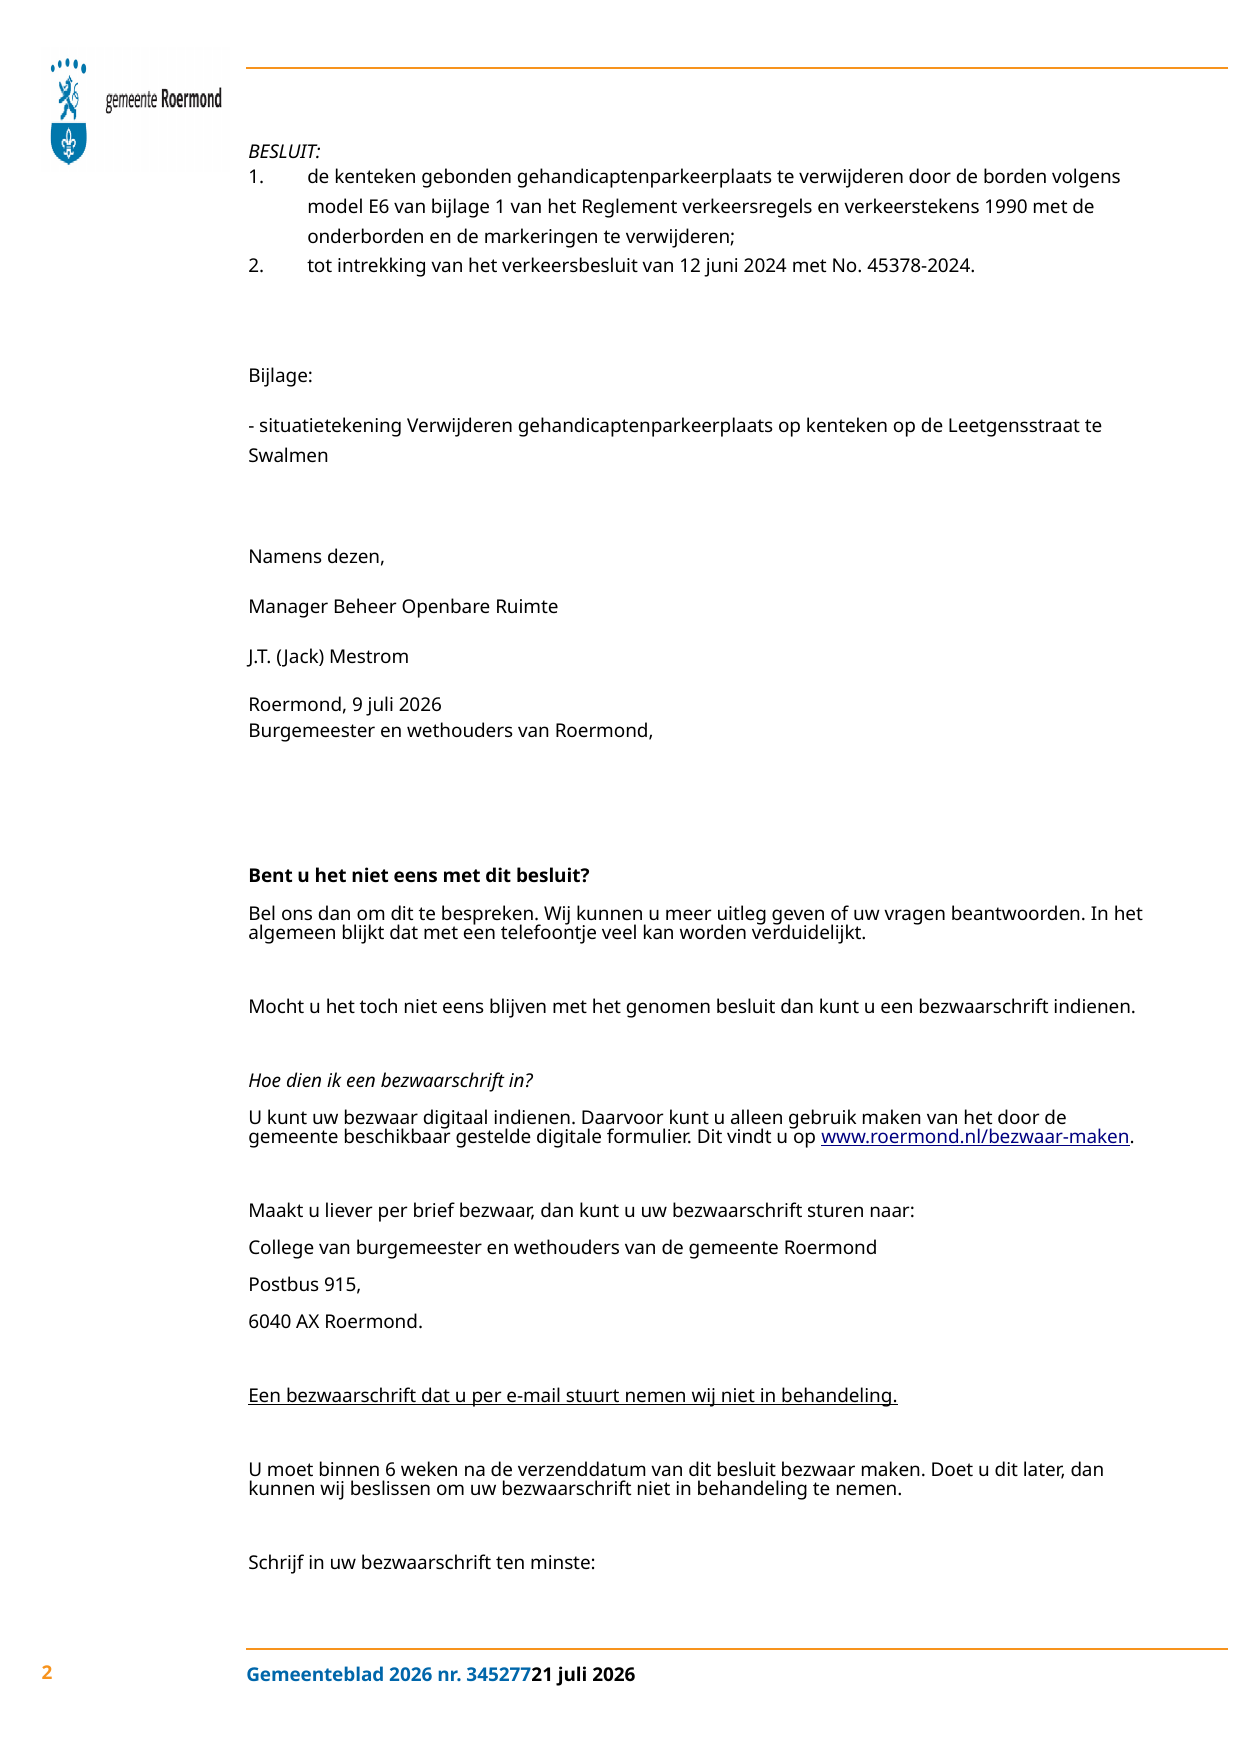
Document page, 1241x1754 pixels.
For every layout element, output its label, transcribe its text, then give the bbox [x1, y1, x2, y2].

text Bel ons dan om dit te bespreken. Wij kunnen u meer uitleg geven of uw vragen beantwoorden. In het algemeen blijkt dat met een telefoontje veel kan worden verduidelijkt. [248, 904, 1152, 943]
text Burgemeester en wethouders van Roermond, [248, 717, 1152, 743]
text Een bezwaarschrift dat u per e-mail stuurt nemen wij niet in behandeling. [248, 1387, 1152, 1406]
list de kenteken gebonden gehandicaptenparkeerplaats te verwijderen door de borden volgens model E6 van bijlage 1 van het Reglement verkeersregels en verkeerstekens 1990 met de onderborden en de markeringen te verwijderen; [248, 164, 1152, 248]
picture [41, 47, 231, 172]
text Bijlage: [248, 362, 1152, 388]
text Manager Beheer Openbare Ruimte [248, 593, 1152, 619]
text BESLUIT: [248, 138, 1152, 164]
text Hoe dien ik een bezwaarschrift in? [248, 1072, 1152, 1091]
text U kunt uw bezwaar digitaal indienen. Daarvoor kunt u alleen gebruik maken van het door de gemeente beschikbaar gestelde digitale formulier. Dit vindt u op www.roermond.nl/bezwaar-maken. [248, 1109, 1152, 1147]
text Bent u het niet eens met dit besluit? [248, 867, 1152, 887]
text Roermond, 9 juli 2026 [248, 691, 1152, 717]
text - situatietekening Verwijderen gehandicaptenparkeerplaats op kenteken op de Leetgensstraat te Swalmen [248, 412, 1152, 468]
text U moet binnen 6 weken na de verzenddatum van dit besluit bezwaar maken. Doet u dit later, dan kunnen wij beslissen om uw bezwaarschrift niet in behandeling te nemen. [248, 1461, 1152, 1499]
text Maakt u liever per brief bezwaar, dan kunt u uw bezwaarschrift sturen naar: [248, 1202, 1152, 1221]
text College van burgemeester en wethouders van de gemeente Roermond [248, 1239, 1152, 1258]
text Namens dezen, [248, 543, 1152, 568]
text J.T. (Jack) Mestrom [248, 644, 1152, 669]
text Postbus 915, [248, 1276, 1152, 1295]
list tot intrekking van het verkeersbesluit van 12 juni 2024 met No. 45378-2024. [248, 252, 1152, 278]
text Mocht u het toch niet eens blijven met het genomen besluit dan kunt u een bezwaarschrift indienen. [248, 998, 1152, 1017]
text Schrijf in uw bezwaarschrift ten minste: [248, 1554, 1152, 1573]
text 6040 AX Roermond. [248, 1313, 1152, 1332]
